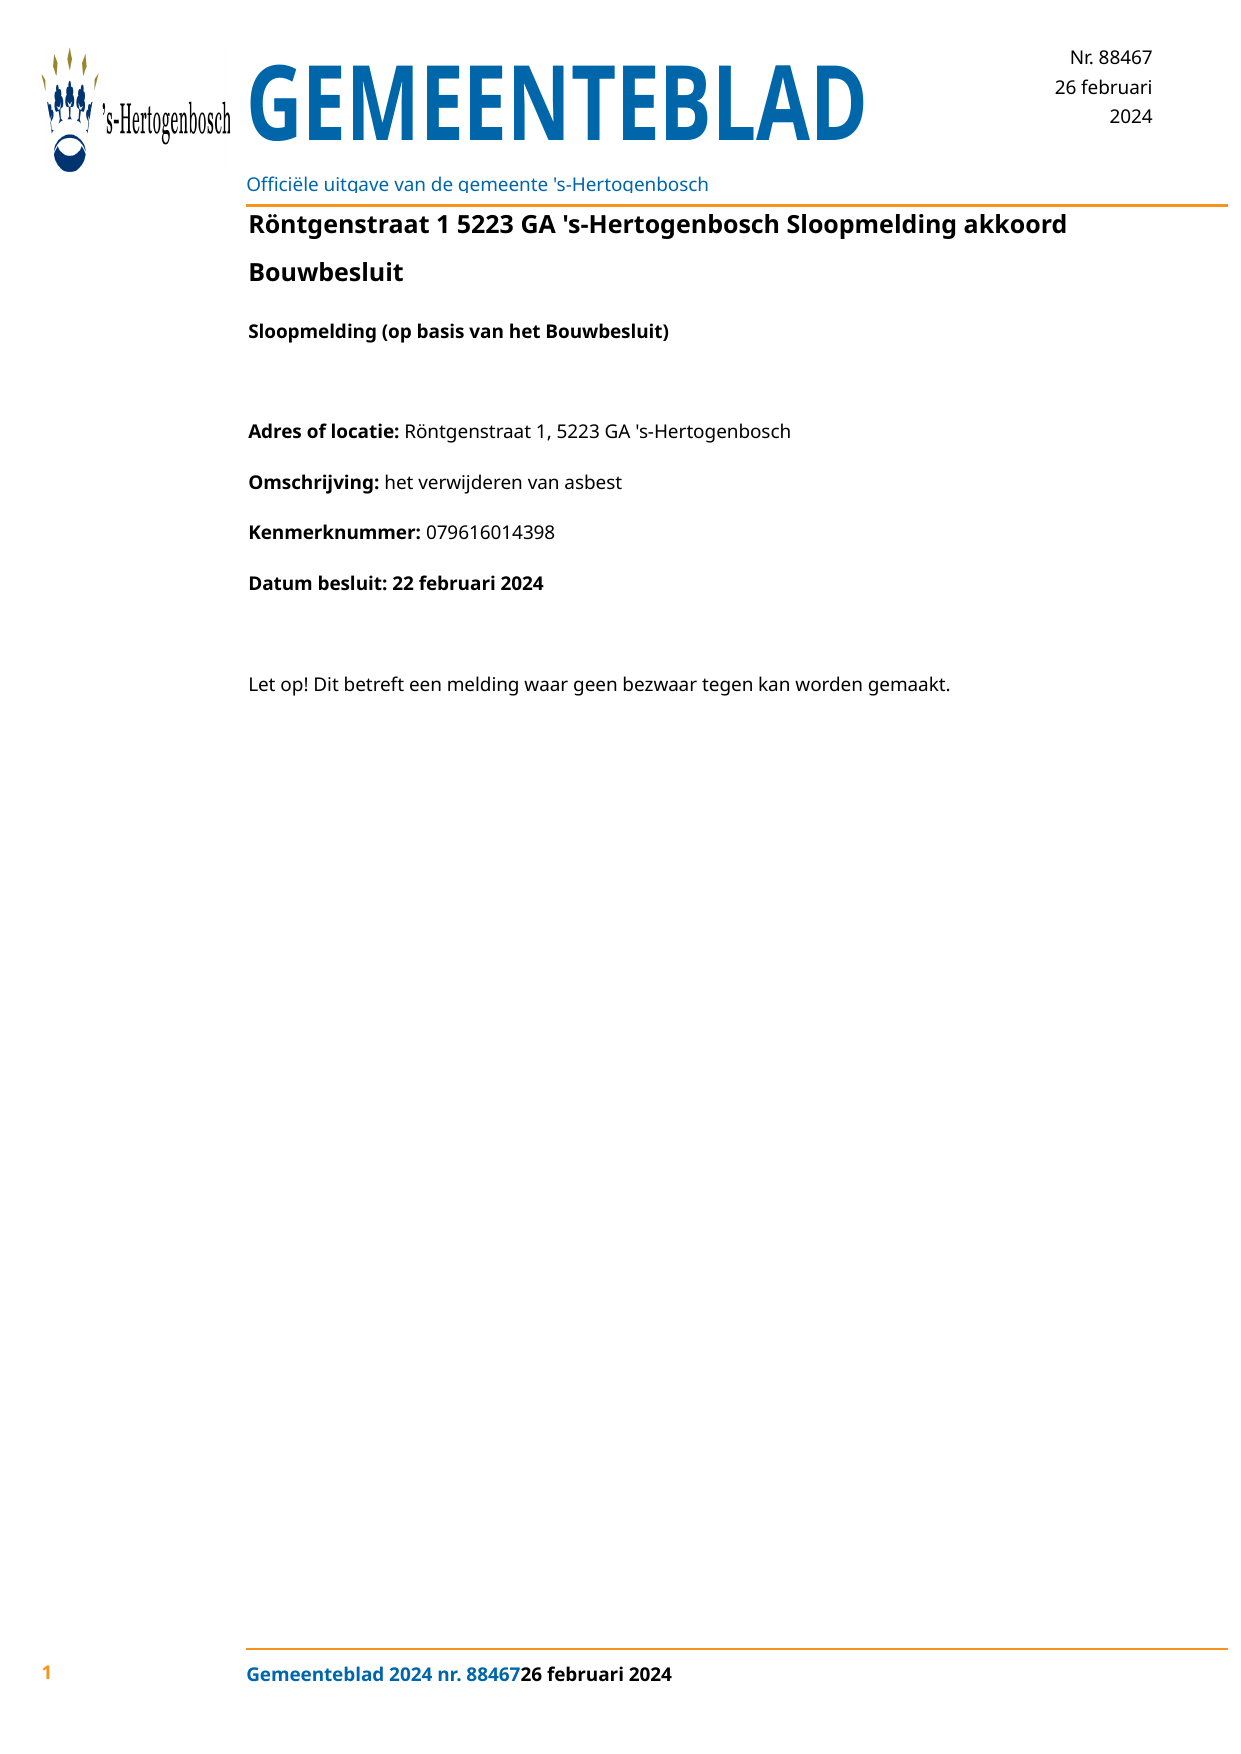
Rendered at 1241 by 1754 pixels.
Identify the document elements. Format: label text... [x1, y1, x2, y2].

picture [41, 47, 231, 172]
text Let op! Dit betreft een melding waar geen bezwaar tegen kan worden gemaakt. [248, 671, 1152, 697]
text Omschrijving: het verwijderen van asbest [248, 469, 1152, 495]
text Adres of locatie: Röntgenstraat 1, 5223 GA 's-Hertogenbosch [248, 419, 1152, 444]
text Sloopmelding (op basis van het Bouwbesluit) [248, 318, 1152, 344]
text Kenmerknummer: 079616014398 [248, 519, 1152, 545]
text Röntgenstraat 1 5223 GA 's-Hertogenbosch Sloopmelding akkoord Bouwbesluit [248, 207, 1152, 288]
text Datum besluit: 22 februari 2024 [248, 570, 1152, 596]
